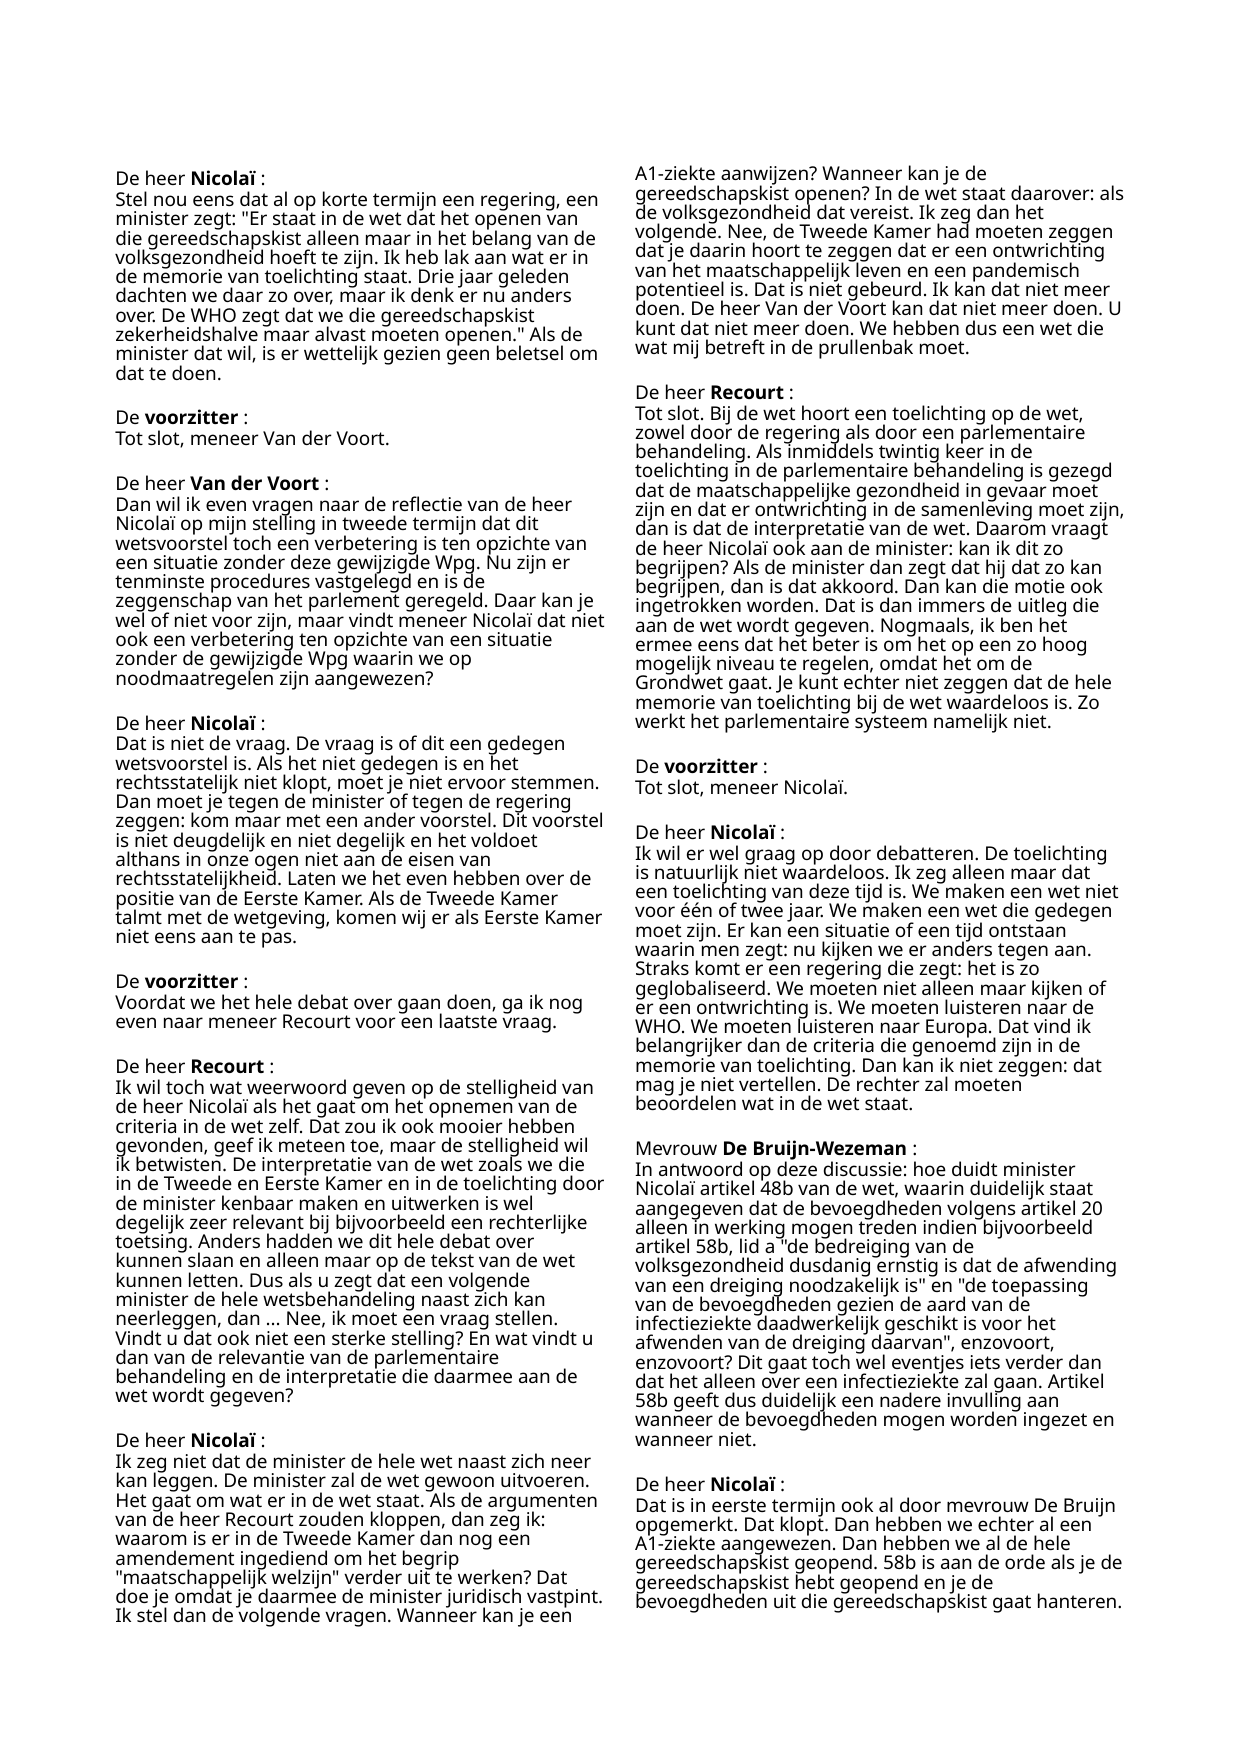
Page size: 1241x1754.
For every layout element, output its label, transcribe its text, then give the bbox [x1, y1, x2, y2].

text A1-ziekte aanwijzen? Wanneer kan je de gereedschapskist openen? In de wet staat daarover: als de volksgezondheid dat vereist. Ik zeg dan het volgende. Nee, de Tweede Kamer had moeten zeggen dat je daarin hoort te zeggen dat er een ontwrichting van het maatschappelijk leven en een pandemisch potentieel is. Dat is niet gebeurd. Ik kan dat niet meer doen. De heer Van der Voort kan dat niet meer doen. U kunt dat niet meer doen. We hebben dus een wet die wat mij betreft in de prullenbak moet. [635, 165, 1125, 358]
text De voorzitter : [115, 968, 605, 994]
text Ik zeg niet dat de minister de hele wet naast zich neer kan leggen. De minister zal de wet gewoon uitvoeren. Het gaat om wat er in de wet staat. Als de argumenten van de heer Recourt zouden kloppen, dan zeg ik: waarom is er in de Tweede Kamer dan nog een amendement ingediend om het begrip "maatschappelijk welzijn" verder uit te werken? Dat doe je omdat je daarmee de minister juridisch vastpint. Ik stel dan de volgende vragen. Wanneer kan je een [115, 1453, 605, 1627]
text De heer Nicolaï : [635, 819, 1125, 844]
text De heer Recourt : [115, 1053, 605, 1079]
text Dat is in eerste termijn ook al door mevrouw De Bruijn opgemerkt. Dat klopt. Dan hebben we echter al een A1-ziekte aangewezen. Dan hebben we al de hele gereedschapskist geopend. 58b is aan de orde als je de gereedschapskist hebt geopend en je de bevoegdheden uit die gereedschapskist gaat hanteren. [635, 1497, 1125, 1612]
text Tot slot, meneer Nicolaï. [635, 779, 1125, 798]
text Stel nou eens dat al op korte termijn een regering, een minister zegt: "Er staat in de wet dat het openen van die gereedschapskist alleen maar in het belang van de volksgezondheid hoeft te zijn. Ik heb lak aan wat er in de memorie van toelichting staat. Drie jaar geleden dachten we daar zo over, maar ik denk er nu anders over. De WHO zegt dat we die gereedschapskist zekerheidshalve maar alvast moeten openen." Als de minister dat wil, is er wettelijk gezien geen beletsel om dat te doen. [115, 191, 605, 384]
text De heer Nicolaï : [115, 165, 605, 191]
text Voordat we het hele debat over gaan doen, ga ik nog even naar meneer Recourt voor een laatste vraag. [115, 994, 605, 1032]
text De heer Nicolaï : [115, 710, 605, 735]
text Dan wil ik even vragen naar de reflectie van de heer Nicolaï op mijn stelling in tweede termijn dat dit wetsvoorstel toch een verbetering is ten opzichte van een situatie zonder deze gewijzigde Wpg. Nu zijn er tenminste procedures vastgelegd en is de zeggenschap van het parlement geregeld. Daar kan je wel of niet voor zijn, maar vindt meneer Nicolaï dat niet ook een verbetering ten opzichte van een situatie zonder de gewijzigde Wpg waarin we op noodmaatregelen zijn aangewezen? [115, 496, 605, 689]
text Tot slot, meneer Van der Voort. [115, 430, 605, 449]
text Ik wil er wel graag op door debatteren. De toelichting is natuurlijk niet waardeloos. Ik zeg alleen maar dat een toelichting van deze tijd is. We maken een wet niet voor één of twee jaar. We maken een wet die gedegen moet zijn. Er kan een situatie of een tijd ontstaan waarin men zegt: nu kijken we er anders tegen aan. Straks komt er een regering die zegt: het is zo geglobaliseerd. We moeten niet alleen maar kijken of er een ontwrichting is. We moeten luisteren naar de WHO. We moeten luisteren naar Europa. Dat vind ik belangrijker dan de criteria die genoemd zijn in de memorie van toelichting. Dan kan ik niet zeggen: dat mag je niet vertellen. De rechter zal moeten beoordelen wat in de wet staat. [635, 844, 1125, 1114]
text In antwoord op deze discussie: hoe duidt minister Nicolaï artikel 48b van de wet, waarin duidelijk staat aangegeven dat de bevoegdheden volgens artikel 20 alleen in werking mogen treden indien bijvoorbeeld artikel 58b, lid a "de bedreiging van de volksgezondheid dusdanig ernstig is dat de afwending van een dreiging noodzakelijk is" en "de toepassing van de bevoegdheden gezien de aard van de infectieziekte daadwerkelijk geschikt is voor het afwenden van de dreiging daarvan", enzovoort, enzovoort? Dit gaat toch wel eventjes iets verder dan dat het alleen over een infectieziekte zal gaan. Artikel 58b geeft dus duidelijk een nadere invulling aan wanneer de bevoegdheden mogen worden ingezet en wanneer niet. [635, 1161, 1125, 1450]
text Mevrouw De Bruijn-Wezeman : [635, 1135, 1125, 1161]
text Tot slot. Bij de wet hoort een toelichting op de wet, zowel door de regering als door een parlementaire behandeling. Als inmiddels twintig keer in de toelichting in de parlementaire behandeling is gezegd dat de maatschappelijke gezondheid in gevaar moet zijn en dat er ontwrichting in de samenleving moet zijn, dan is dat de interpretatie van de wet. Daarom vraagt de heer Nicolaï ook aan de minister: kan ik dit zo begrijpen? Als de minister dan zegt dat hij dat zo kan begrijpen, dan is dat akkoord. Dan kan die motie ook ingetrokken worden. Dat is dan immers de uitleg die aan de wet wordt gegeven. Nogmaals, ik ben het ermee eens dat het beter is om het op een zo hoog mogelijk niveau te regelen, omdat het om de Grondwet gaat. Je kunt echter niet zeggen dat de hele memorie van toelichting bij de wet waardeloos is. Zo werkt het parlementaire systeem namelijk niet. [635, 404, 1125, 732]
text Dat is niet de vraag. De vraag is of dit een gedegen wetsvoorstel is. Als het niet gedegen is en het rechtsstatelijk niet klopt, moet je niet ervoor stemmen. Dan moet je tegen de minister of tegen de regering zeggen: kom maar met een ander voorstel. Dit voorstel is niet deugdelijk en niet degelijk en het voldoet althans in onze ogen niet aan de eisen van rechtsstatelijkheid. Laten we het even hebben over de positie van de Eerste Kamer. Als de Tweede Kamer talmt met de wetgeving, komen wij er als Eerste Kamer niet eens aan te pas. [115, 735, 605, 947]
text De heer Van der Voort : [115, 470, 605, 496]
text De heer Recourt : [635, 379, 1125, 404]
text De voorzitter : [115, 404, 605, 430]
text De heer Nicolaï : [115, 1427, 605, 1453]
text De voorzitter : [635, 753, 1125, 779]
text Ik wil toch wat weerwoord geven op de stelligheid van de heer Nicolaï als het gaat om het opnemen van de criteria in de wet zelf. Dat zou ik ook mooier hebben gevonden, geef ik meteen toe, maar de stelligheid wil ik betwisten. De interpretatie van de wet zoals we die in de Tweede en Eerste Kamer en in de toelichting door de minister kenbaar maken en uitwerken is wel degelijk zeer relevant bij bijvoorbeeld een rechterlijke toetsing. Anders hadden we dit hele debat over kunnen slaan en alleen maar op de tekst van de wet kunnen letten. Dus als u zegt dat een volgende minister de hele wetsbehandeling naast zich kan neerleggen, dan ... Nee, ik moet een vraag stellen. Vindt u dat ook niet een sterke stelling? En wat vindt u dan van de relevantie van de parlementaire behandeling en de interpretatie die daarmee aan de wet wordt gegeven? [115, 1079, 605, 1407]
text De heer Nicolaï : [635, 1471, 1125, 1497]
